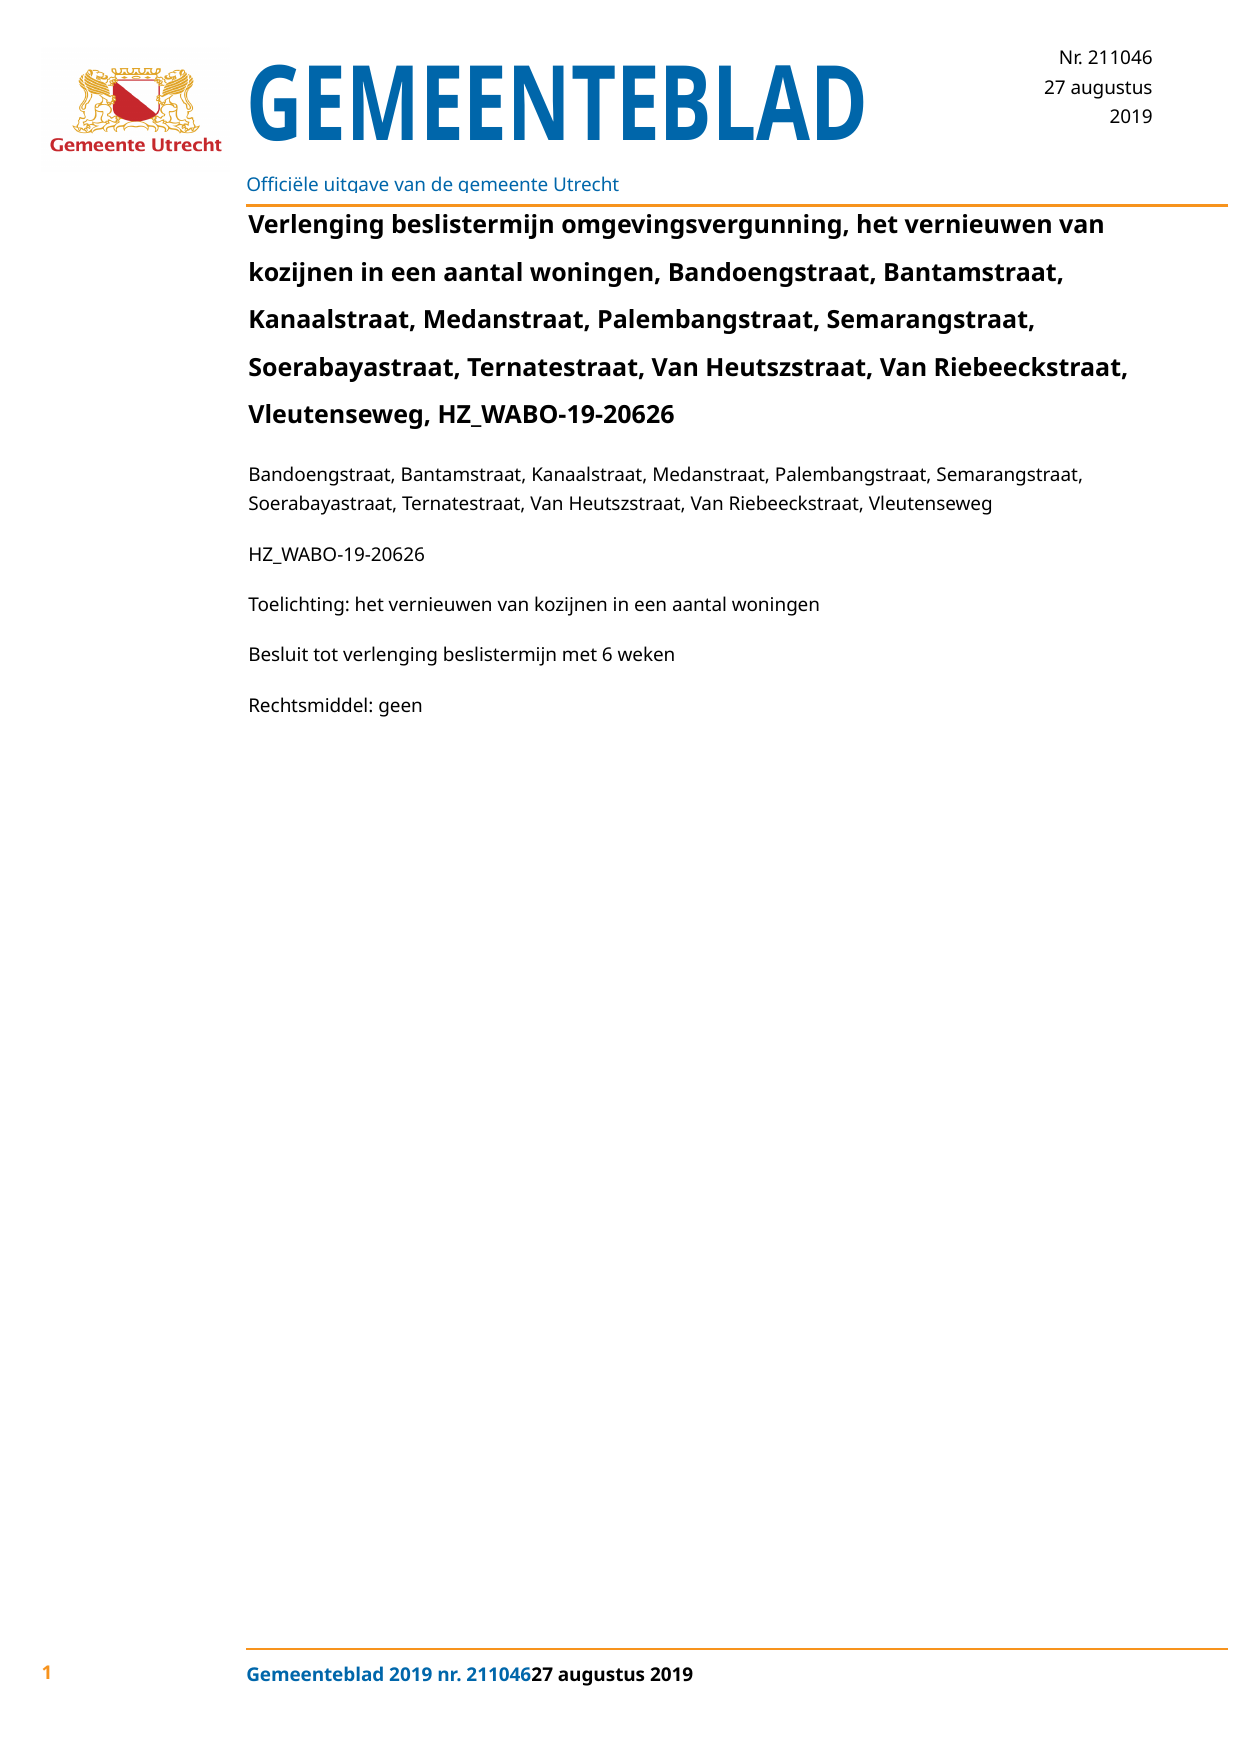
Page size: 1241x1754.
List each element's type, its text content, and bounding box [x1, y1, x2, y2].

text Rechtsmiddel: geen [248, 692, 1152, 718]
picture [41, 47, 231, 172]
text HZ_WABO-19-20626 [248, 541, 1152, 566]
text Besluit tot verlenging beslistermijn met 6 weken [248, 642, 1152, 667]
text Toelichting: het vernieuwen van kozijnen in een aantal woningen [248, 591, 1152, 617]
text Bandoengstraat, Bantamstraat, Kanaalstraat, Medanstraat, Palembangstraat, Semarangstraat, Soerabayastraat, Ternatestraat, Van Heutszstraat, Van Riebeeckstraat, Vleutenseweg [248, 461, 1152, 516]
text Verlenging beslistermijn omgevingsvergunning, het vernieuwen van kozijnen in een aantal woningen, Bandoengstraat, Bantamstraat, Kanaalstraat, Medanstraat, Palembangstraat, Semarangstraat, Soerabayastraat, Ternatestraat, Van Heutszstraat, Van Riebeeckstraat, Vleutenseweg, HZ_WABO-19-20626 [248, 207, 1152, 431]
